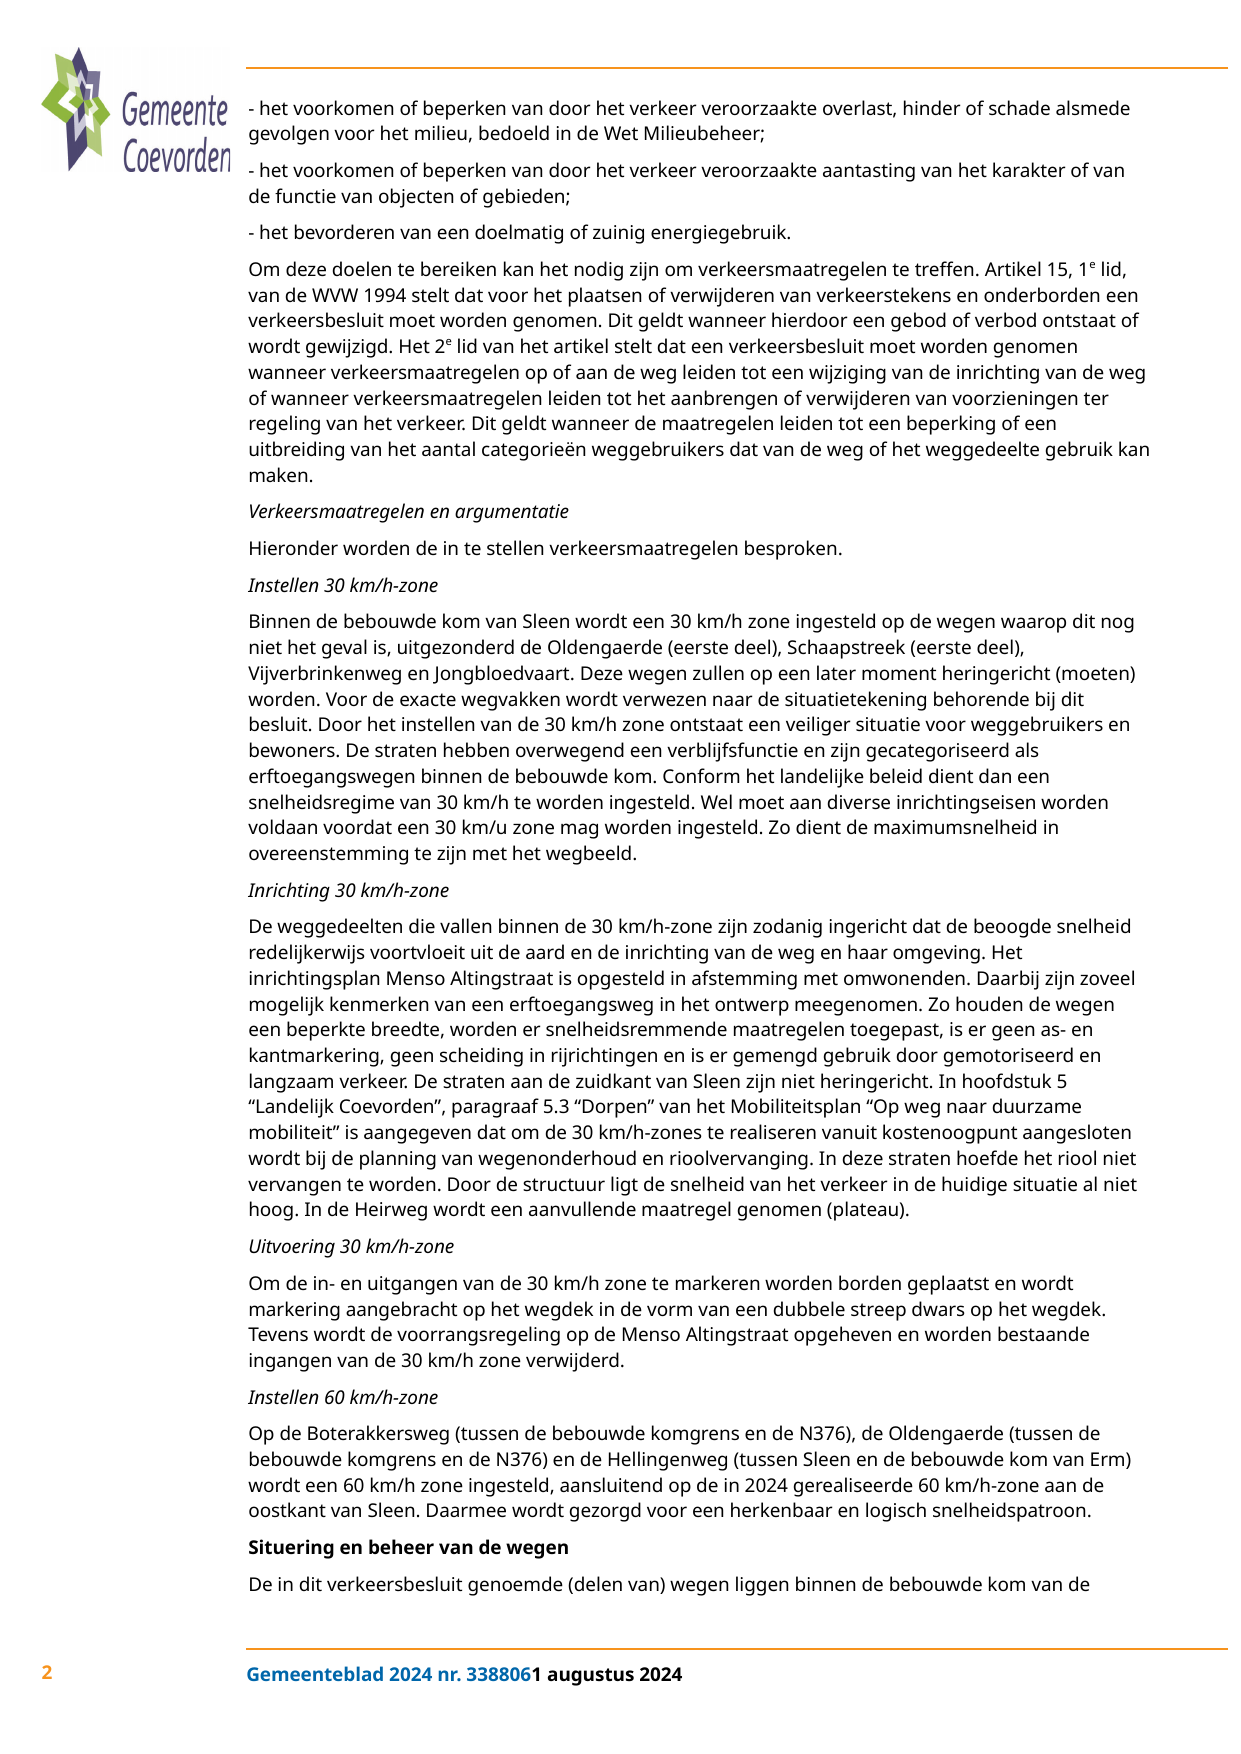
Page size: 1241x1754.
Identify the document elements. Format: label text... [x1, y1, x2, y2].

text Binnen de bebouwde kom van Sleen wordt een 30 km/h zone ingesteld op de wegen waarop dit nog niet het geval is, uitgezonderd de Oldengaerde (eerste deel), Schaapstreek (eerste deel), Vijverbrinkenweg en Jongbloedvaart. Deze wegen zullen op een later moment heringericht (moeten) worden. Voor de exacte wegvakken wordt verwezen naar de situatietekening behorende bij dit besluit. Door het instellen van de 30 km/h zone ontstaat een veiliger situatie voor weggebruikers en bewoners. De straten hebben overwegend een verblijfsfunctie en zijn gecategoriseerd als erftoegangswegen binnen de bebouwde kom. Conform het landelijke beleid dient dan een snelheidsregime van 30 km/h te worden ingesteld. Wel moet aan diverse inrichtingseisen worden voldaan voordat een 30 km/u zone mag worden ingesteld. Zo dient de maximumsnelheid in overeenstemming te zijn met het wegbeeld. [248, 609, 1152, 866]
text Hieronder worden de in te stellen verkeersmaatregelen besproken. [248, 535, 1152, 561]
text Op de Boterakkersweg (tussen de bebouwde komgrens en de N376), de Oldengaerde (tussen de bebouwde komgrens en de N376) en de Hellingenweg (tussen Sleen en de bebouwde kom van Erm) wordt een 60 km/h zone ingesteld, aansluitend op de in 2024 gerealiseerde 60 km/h-zone aan de oostkant van Sleen. Daarmee wordt gezorgd voor een herkenbaar en logisch snelheidspatroon. [248, 1421, 1152, 1523]
text Situering en beheer van de wegen [248, 1534, 1152, 1560]
text De weggedeelten die vallen binnen de 30 km/h-zone zijn zodanig ingericht dat de beoogde snelheid redelijkerwijs voortvloeit uit de aard en de inrichting van de weg en haar omgeving. Het inrichtingsplan Menso Altingstraat is opgesteld in afstemming met omwonenden. Daarbij zijn zoveel mogelijk kenmerken van een erftoegangsweg in het ontwerp meegenomen. Zo houden de wegen een beperkte breedte, worden er snelheidsremmende maatregelen toegepast, is er geen as- en kantmarkering, geen scheiding in rijrichtingen en is er gemengd gebruik door gemotoriseerd en langzaam verkeer. De straten aan de zuidkant van Sleen zijn niet heringericht. In hoofdstuk 5 “Landelijk Coevorden”, paragraaf 5.3 “Dorpen” van het Mobiliteitsplan “Op weg naar duurzame mobiliteit” is aangegeven dat om de 30 km/h-zones te realiseren vanuit kostenoogpunt aangesloten wordt bij de planning van wegenonderhoud en rioolvervanging. In deze straten hoefde het riool niet vervangen te worden. Door de structuur ligt de snelheid van het verkeer in de huidige situatie al niet hoog. In de Heirweg wordt een aanvullende maatregel genomen (plateau). [248, 914, 1152, 1222]
text - het voorkomen of beperken van door het verkeer veroorzaakte aantasting van het karakter of van de functie van objecten of gebieden; [248, 157, 1152, 209]
text Verkeersmaatregelen en argumentatie [248, 499, 1152, 524]
text De in dit verkeersbesluit genoemde (delen van) wegen liggen binnen de bebouwde kom van de [248, 1571, 1152, 1597]
text Om deze doelen te bereiken kan het nodig zijn om verkeersmaatregelen te treffen. Artikel 15, 1e lid, van de WVW 1994 stelt dat voor het plaatsen of verwijderen van verkeerstekens en onderborden een verkeersbesluit moet worden genomen. Dit geldt wanneer hierdoor een gebod of verbod ontstaat of wordt gewijzigd. Het 2e lid van het artikel stelt dat een verkeersbesluit moet worden genomen wanneer verkeersmaatregelen op of aan de weg leiden tot een wijziging van de inrichting van de weg of wanneer verkeersmaatregelen leiden tot het aanbrengen of verwijderen van voorzieningen ter regeling van het verkeer. Dit geldt wanneer de maatregelen leiden tot een beperking of een uitbreiding van het aantal categorieën weggebruikers dat van de weg of het weggedeelte gebruik kan maken. [248, 256, 1152, 488]
picture [41, 47, 231, 172]
text Instellen 30 km/h-zone [248, 572, 1152, 598]
text Inrichting 30 km/h-zone [248, 877, 1152, 903]
text Instellen 60 km/h-zone [248, 1384, 1152, 1409]
text Om de in- en uitgangen van de 30 km/h zone te markeren worden borden geplaatst en wordt markering aangebracht op het wegdek in de vorm van een dubbele streep dwars op het wegdek. Tevens wordt de voorrangsregeling op de Menso Altingstraat opgeheven en worden bestaande ingangen van de 30 km/h zone verwijderd. [248, 1270, 1152, 1373]
text Uitvoering 30 km/h-zone [248, 1233, 1152, 1259]
text - het voorkomen of beperken van door het verkeer veroorzaakte overlast, hinder of schade alsmede gevolgen voor het milieu, bedoeld in de Wet Milieubeheer; [248, 95, 1152, 146]
text - het bevorderen van een doelmatig of zuinig energiegebruik. [248, 219, 1152, 245]
